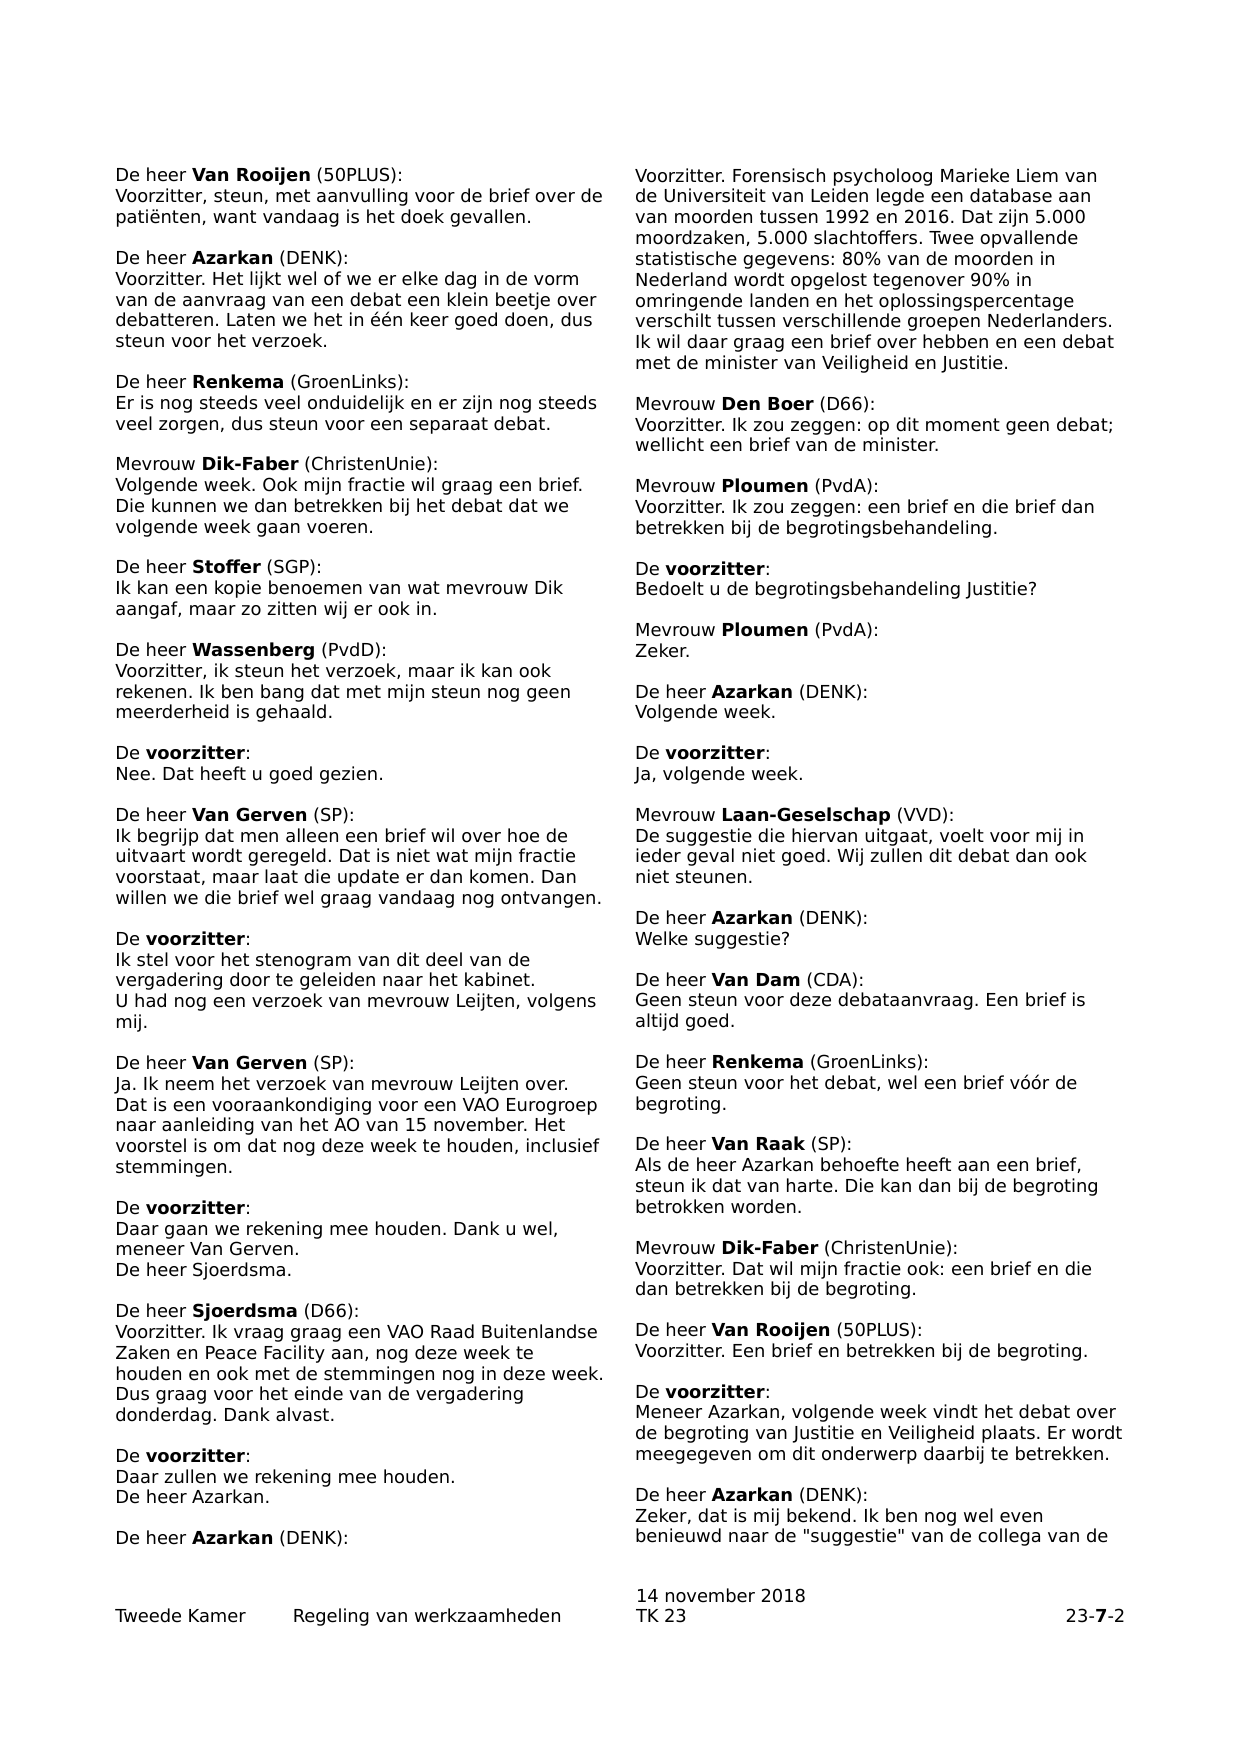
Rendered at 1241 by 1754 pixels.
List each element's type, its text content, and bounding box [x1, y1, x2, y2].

text Daar zullen we rekening mee houden. [115, 1466, 605, 1487]
text Zeker, dat is mij bekend. Ik ben nog wel even benieuwd naar de "suggestie" van de collega van de [635, 1505, 1125, 1547]
text Voorzitter, steun, met aanvulling voor de brief over de patiënten, want vandaag is het doek gevallen. [115, 186, 605, 228]
text De voorzitter: [115, 1198, 605, 1218]
text Ik begrijp dat men alleen een brief wil over hoe de uitvaart wordt geregeld. Dat is niet wat mijn fractie voorstaat, maar laat die update er dan komen. Dan willen we die brief wel graag vandaag nog ontvangen. [115, 825, 605, 909]
text De heer Sjoerdsma (D66): [115, 1301, 605, 1322]
text Ja. Ik neem het verzoek van mevrouw Leijten over. Dat is een vooraankondiging voor een VAO Eurogroep naar aanleiding van het AO van 15 november. Het voorstel is om dat nog deze week te houden, inclusief stemmingen. [115, 1073, 605, 1178]
text Er is nog steeds veel onduidelijk en er zijn nog steeds veel zorgen, dus steun voor een separaat debat. [115, 392, 605, 434]
text Nee. Dat heeft u goed gezien. [115, 764, 605, 784]
text Mevrouw Dik-Faber (ChristenUnie): [115, 454, 605, 475]
text De heer Sjoerdsma. [115, 1260, 605, 1281]
text De heer Azarkan (DENK): [115, 1528, 605, 1549]
text Voorzitter. Forensisch psycholoog Marieke Liem van de Universiteit van Leiden legde een database aan van moorden tussen 1992 en 2016. Dat zijn 5.000 moordzaken, 5.000 slachtoffers. Twee opvallende statistische gegevens: 80% van de moorden in Nederland wordt opgelost tegenover 90% in omringende landen en het oplossingspercentage verschilt tussen verschillende groepen Nederlanders. Ik wil daar graag een brief over hebben en een debat met de minister van Veiligheid en Justitie. [635, 165, 1125, 374]
text De heer Renkema (GroenLinks): [635, 1052, 1125, 1073]
text Voorzitter. Dat wil mijn fractie ook: een brief en die dan betrekken bij de begroting. [635, 1258, 1125, 1300]
text De voorzitter: [635, 558, 1125, 579]
text Voorzitter, ik steun het verzoek, maar ik kan ook rekenen. Ik ben bang dat met mijn steun nog geen meerderheid is gehaald. [115, 661, 605, 723]
text De voorzitter: [635, 743, 1125, 764]
text De heer Azarkan (DENK): [115, 248, 605, 268]
text Voorzitter. Ik zou zeggen: op dit moment geen debat; wellicht een brief van de minister. [635, 414, 1125, 456]
text De heer Van Rooijen (50PLUS): [635, 1320, 1125, 1341]
text De heer Azarkan. [115, 1487, 605, 1508]
text U had nog een verzoek van mevrouw Leijten, volgens mij. [115, 991, 605, 1033]
text Geen steun voor deze debataanvraag. Een brief is altijd goed. [635, 990, 1125, 1032]
text Mevrouw Ploumen (PvdA): [635, 620, 1125, 641]
text De heer Van Rooijen (50PLUS): [115, 165, 605, 186]
text Daar gaan we rekening mee houden. Dank u wel, meneer Van Gerven. [115, 1218, 605, 1260]
text De heer Van Gerven (SP): [115, 1053, 605, 1073]
text Mevrouw Laan-Geselschap (VVD): [635, 805, 1125, 825]
text Mevrouw Ploumen (PvdA): [635, 476, 1125, 497]
text Voorzitter. Een brief en betrekken bij de begroting. [635, 1341, 1125, 1361]
text De heer Van Raak (SP): [635, 1134, 1125, 1155]
text Ik kan een kopie benoemen van wat mevrouw Dik aangaf, maar zo zitten wij er ook in. [115, 578, 605, 620]
text De suggestie die hiervan uitgaat, voelt voor mij in ieder geval niet goed. Wij zullen dit debat dan ook niet steunen. [635, 825, 1125, 888]
text Ja, volgende week. [635, 764, 1125, 785]
text Zeker. [635, 641, 1125, 662]
text Geen steun voor het debat, wel een brief vóór de begroting. [635, 1073, 1125, 1114]
text De voorzitter: [115, 743, 605, 764]
text Voorzitter. Ik vraag graag een VAO Raad Buitenlandse Zaken en Peace Facility aan, nog deze week te houden en ook met de stemmingen nog in deze week. Dus graag voor het einde van de vergadering donderdag. Dank alvast. [115, 1322, 605, 1426]
text Bedoelt u de begrotingsbehandeling Justitie? [635, 579, 1125, 600]
text Als de heer Azarkan behoefte heeft aan een brief, steun ik dat van harte. Die kan dan bij de begroting betrokken worden. [635, 1155, 1125, 1217]
text De heer Azarkan (DENK): [635, 1485, 1125, 1505]
text Ik stel voor het stenogram van dit deel van de vergadering door te geleiden naar het kabinet. [115, 949, 605, 991]
text De heer Renkema (GroenLinks): [115, 372, 605, 392]
text Mevrouw Den Boer (D66): [635, 394, 1125, 414]
text Voorzitter. Het lijkt wel of we er elke dag in de vorm van de aanvraag van een debat een klein beetje over debatteren. Laten we het in één keer goed doen, dus steun voor het verzoek. [115, 268, 605, 352]
text De voorzitter: [635, 1381, 1125, 1402]
text De heer Azarkan (DENK): [635, 908, 1125, 929]
text Voorzitter. Ik zou zeggen: een brief en die brief dan betrekken bij de begrotingsbehandeling. [635, 497, 1125, 538]
text De heer Wassenberg (PvdD): [115, 640, 605, 661]
text De voorzitter: [115, 929, 605, 949]
text Volgende week. Ook mijn fractie wil graag een brief. Die kunnen we dan betrekken bij het debat dat we volgende week gaan voeren. [115, 475, 605, 537]
text Meneer Azarkan, volgende week vindt het debat over de begroting van Justitie en Veiligheid plaats. Er wordt meegegeven om dit onderwerp daarbij te betrekken. [635, 1402, 1125, 1465]
text Volgende week. [635, 702, 1125, 723]
text De heer Azarkan (DENK): [635, 682, 1125, 702]
text Welke suggestie? [635, 929, 1125, 949]
text De heer Stoffer (SGP): [115, 557, 605, 578]
text De voorzitter: [115, 1446, 605, 1466]
text De heer Van Gerven (SP): [115, 804, 605, 825]
text De heer Van Dam (CDA): [635, 969, 1125, 990]
text Mevrouw Dik-Faber (ChristenUnie): [635, 1237, 1125, 1258]
